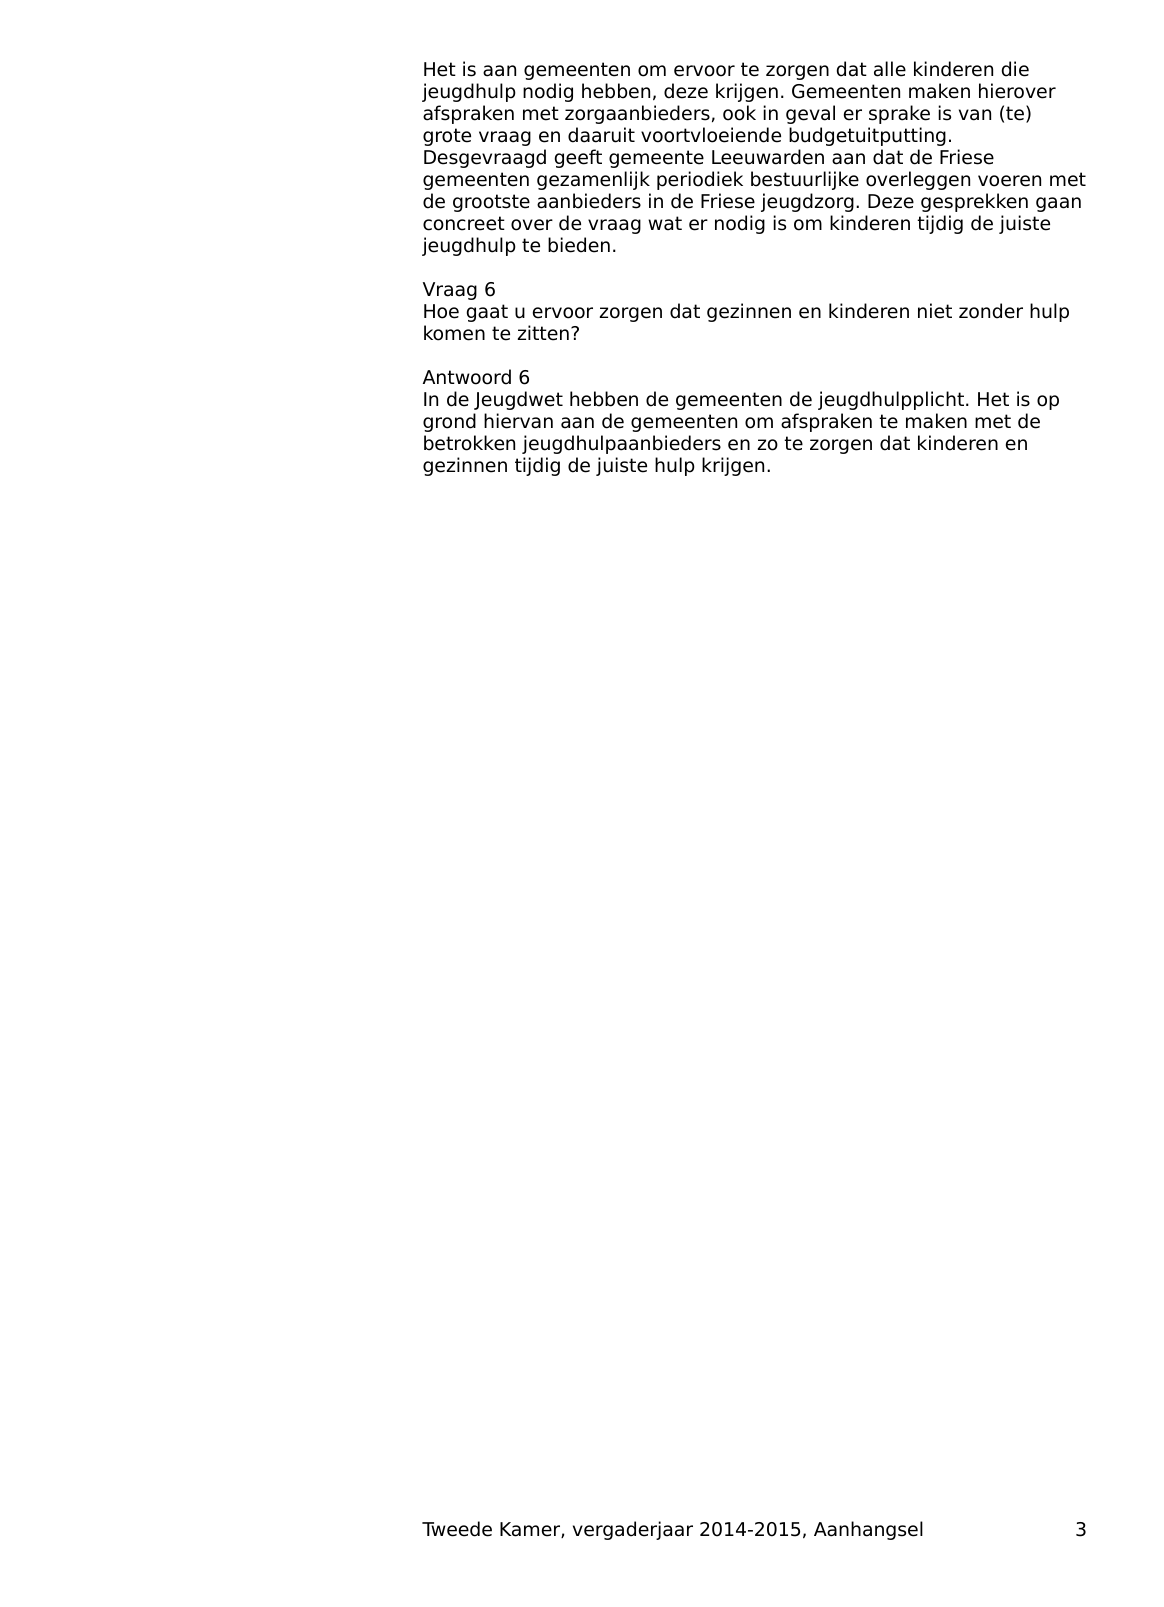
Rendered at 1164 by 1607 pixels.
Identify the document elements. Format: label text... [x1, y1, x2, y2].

text Hoe gaat u ervoor zorgen dat gezinnen en kinderen niet zonder hulp komen te zitten? [422, 301, 1087, 345]
text Het is aan gemeenten om ervoor te zorgen dat alle kinderen die jeugdhulp nodig hebben, deze krijgen. Gemeenten maken hierover afspraken met zorgaanbieders, ook in geval er sprake is van (te) grote vraag en daaruit voortvloeiende budgetuitputting. [422, 59, 1087, 147]
text Antwoord 6 [422, 367, 1087, 389]
text Vraag 6 [422, 279, 1087, 301]
text Desgevraagd geeft gemeente Leeuwarden aan dat de Friese gemeenten gezamenlijk periodiek bestuurlijke overleggen voeren met de grootste aanbieders in de Friese jeugdzorg. Deze gesprekken gaan concreet over de vraag wat er nodig is om kinderen tijdig de juiste jeugdhulp te bieden. [422, 147, 1087, 257]
text In de Jeugdwet hebben de gemeenten de jeugdhulpplicht. Het is op grond hiervan aan de gemeenten om afspraken te maken met de betrokken jeugdhulpaanbieders en zo te zorgen dat kinderen en gezinnen tijdig de juiste hulp krijgen. [422, 389, 1087, 477]
